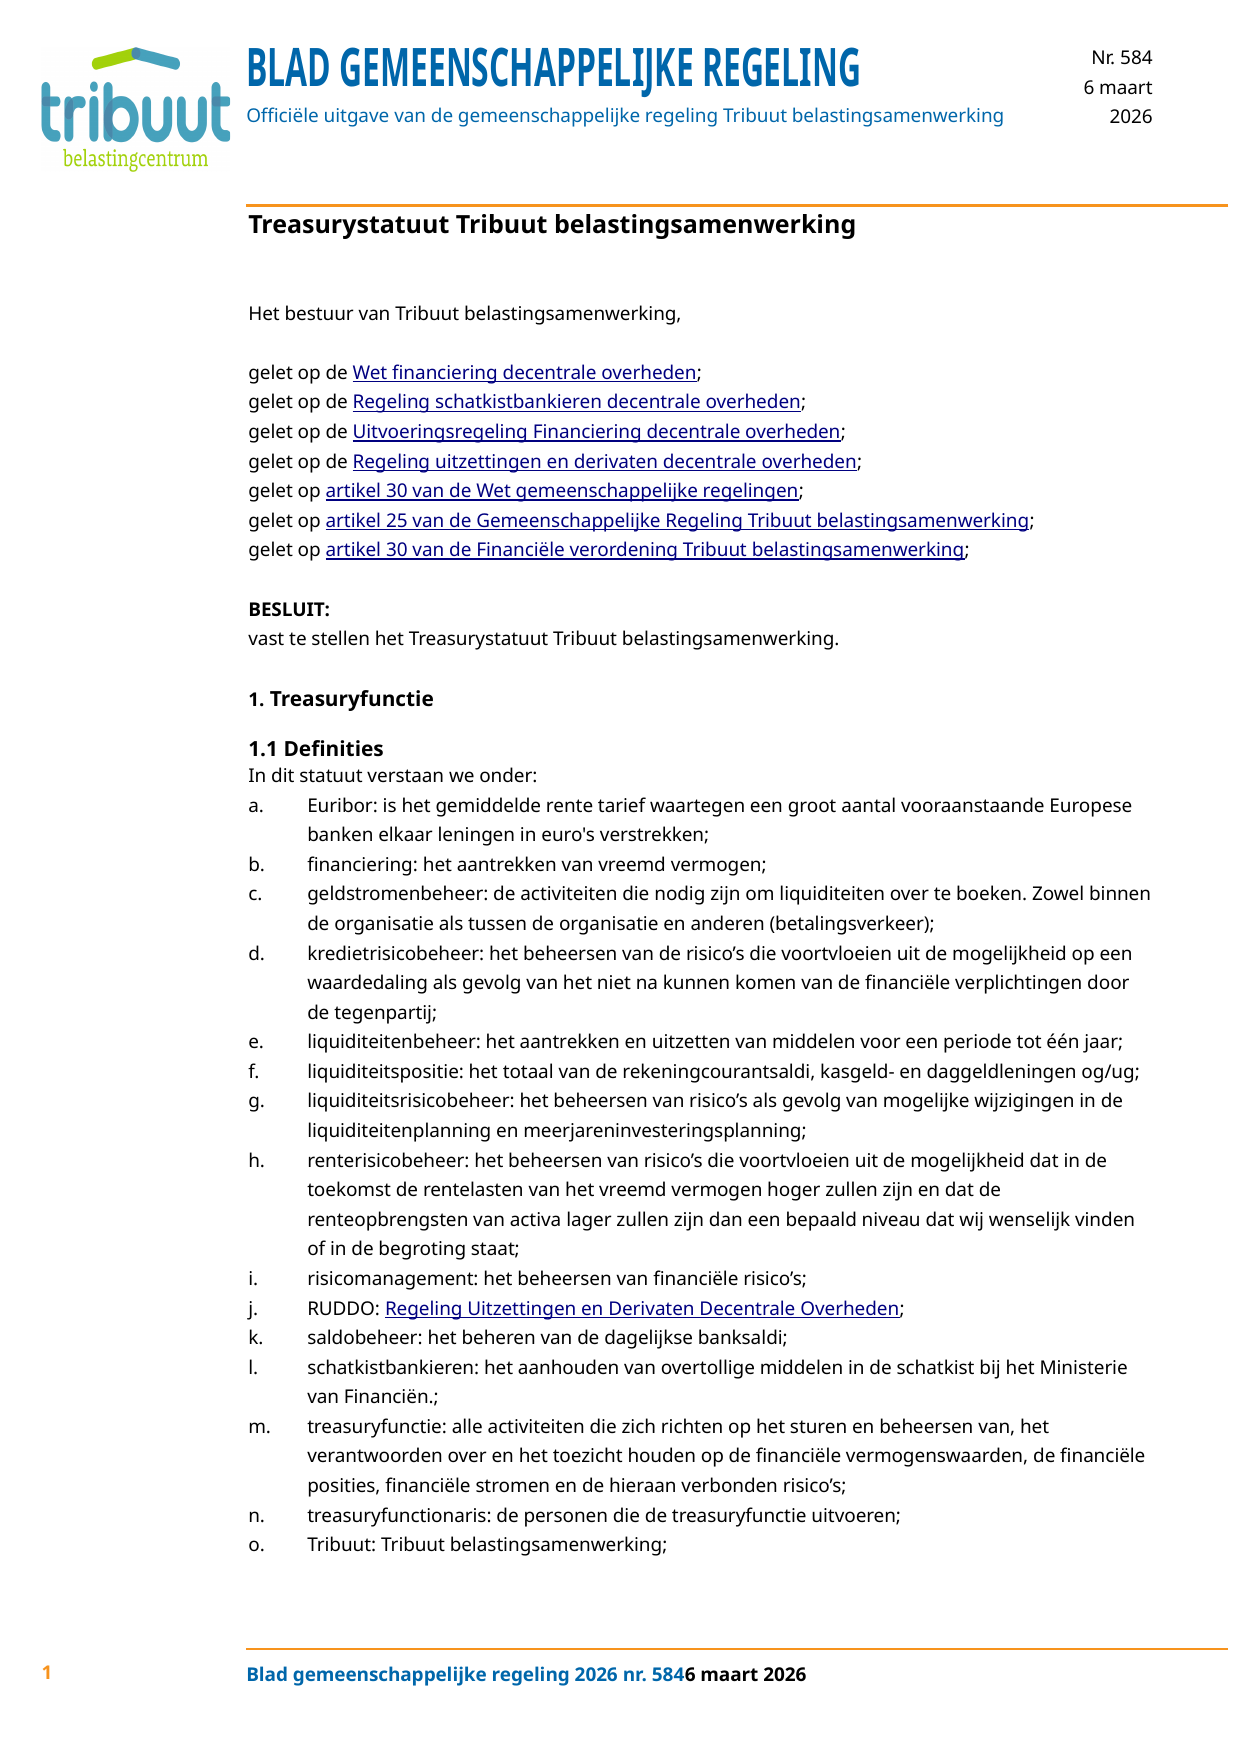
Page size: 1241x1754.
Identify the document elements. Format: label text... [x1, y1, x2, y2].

text gelet op artikel 25 van de Gemeenschappelijke Regeling Tribuut belastingsamenwerking; [248, 507, 1152, 533]
list saldobeheer: het beheren van de dagelijkse banksaldi; [248, 1324, 1152, 1350]
text gelet op artikel 30 van de Wet gemeenschappelijke regelingen; [248, 477, 1152, 503]
text Het bestuur van Tribuut belastingsamenwerking, [248, 300, 1152, 326]
text gelet op de Regeling uitzettingen en derivaten decentrale overheden; [248, 448, 1152, 473]
text vast te stellen het Treasurystatuut Tribuut belastingsamenwerking. [248, 625, 1152, 651]
text 1.1 Definities [248, 734, 1152, 762]
text Treasurystatuut Tribuut belastingsamenwerking [248, 207, 1152, 241]
list liquiditeitenbeheer: het aantrekken en uitzetten van middelen voor een periode tot één jaar; [248, 1028, 1152, 1054]
list liquiditeitsrisicobeheer: het beheersen van risico’s als gevolg van mogelijke wijzigingen in de liquiditeitenplanning en meerjareninvesteringsplanning; [248, 1088, 1152, 1143]
list financiering: het aantrekken van vreemd vermogen; [248, 851, 1152, 877]
picture [41, 47, 231, 172]
list schatkistbankieren: het aanhouden van overtollige middelen in de schatkist bij het Ministerie van Financiën.; [248, 1354, 1152, 1409]
text In dit statuut verstaan we onder: [248, 762, 1152, 788]
list RUDDO: Regeling Uitzettingen en Derivaten Decentrale Overheden; [248, 1295, 1152, 1320]
list treasuryfunctionaris: de personen die de treasuryfunctie uitvoeren; [248, 1502, 1152, 1527]
list risicomanagement: het beheersen van financiële risico’s; [248, 1265, 1152, 1291]
text gelet op de Regeling schatkistbankieren decentrale overheden; [248, 389, 1152, 414]
list Tribuut: Tribuut belastingsamenwerking; [248, 1531, 1152, 1557]
list liquiditeitspositie: het totaal van de rekeningcourantsaldi, kasgeld- en daggeldleningen og/ug; [248, 1058, 1152, 1084]
list geldstromenbeheer: de activiteiten die nodig zijn om liquiditeiten over te boeken. Zowel binnen de organisatie als tussen de organisatie en anderen (betalingsverkeer); [248, 881, 1152, 936]
list kredietrisicobeheer: het beheersen van de risico’s die voortvloeien uit de mogelijkheid op een waardedaling als gevolg van het niet na kunnen komen van de financiële verplichtingen door de tegenpartij; [248, 940, 1152, 1024]
text gelet op de Uitvoeringsregeling Financiering decentrale overheden; [248, 418, 1152, 444]
text gelet op de Wet financiering decentrale overheden; [248, 359, 1152, 385]
list treasuryfunctie: alle activiteiten die zich richten op het sturen en beheersen van, het verantwoorden over en het toezicht houden op de financiële vermogenswaarden, de financiële posities, financiële stromen en de hieraan verbonden risico’s; [248, 1413, 1152, 1498]
text BESLUIT: [248, 596, 1152, 621]
list renterisicobeheer: het beheersen van risico’s die voortvloeien uit de mogelijkheid dat in de toekomst de rentelasten van het vreemd vermogen hoger zullen zijn en dat de renteopbrengsten van activa lager zullen zijn dan een bepaald niveau dat wij wenselijk vinden of in de begroting staat; [248, 1147, 1152, 1261]
text 1. Treasuryfunctie [248, 684, 1152, 713]
list Euribor: is het gemiddelde rente tarief waartegen een groot aantal vooraanstaande Europese banken elkaar leningen in euro's verstrekken; [248, 792, 1152, 847]
text gelet op artikel 30 van de Financiële verordening Tribuut belastingsamenwerking; [248, 537, 1152, 562]
